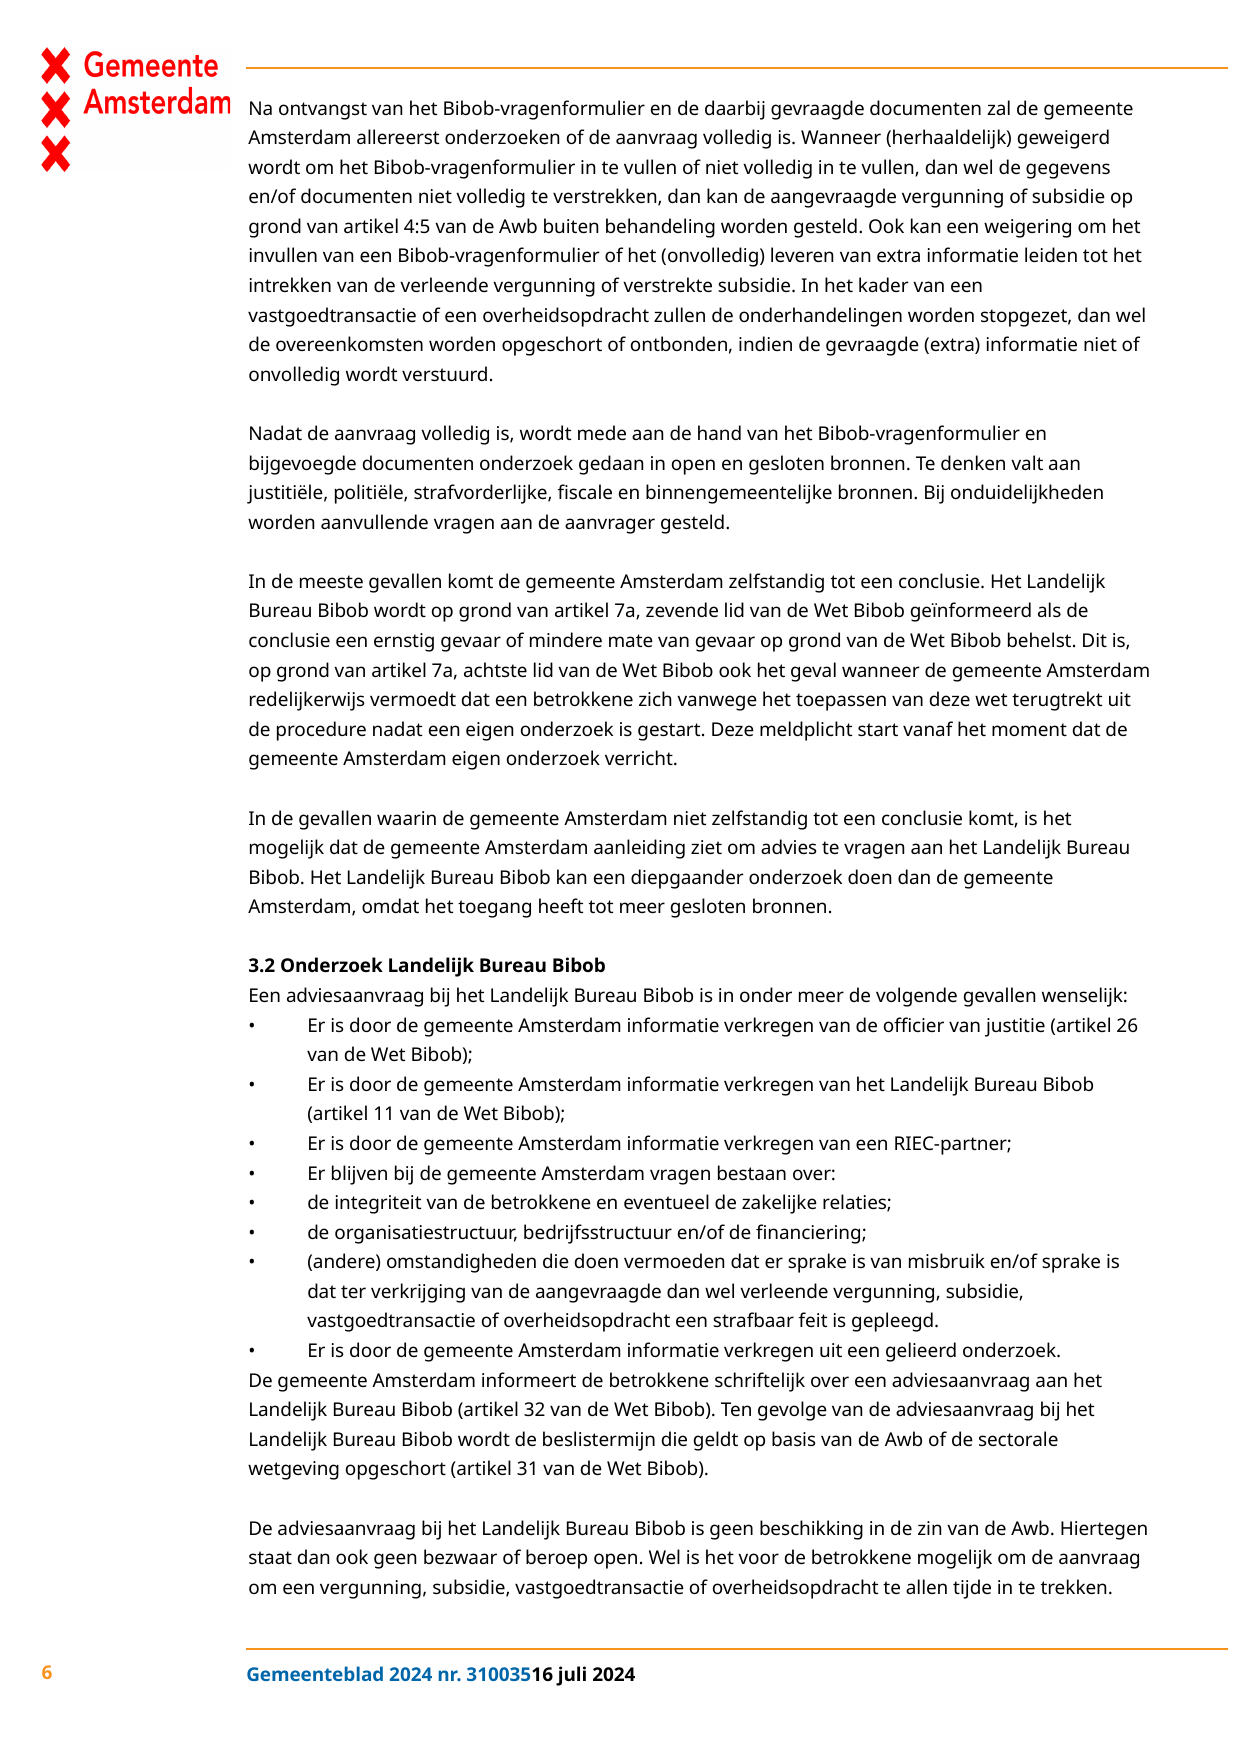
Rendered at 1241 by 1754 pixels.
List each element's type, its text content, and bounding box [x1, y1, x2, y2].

list Er is door de gemeente Amsterdam informatie verkregen uit een gelieerd onderzoek. [248, 1337, 1152, 1363]
text In de gevallen waarin de gemeente Amsterdam niet zelfstandig tot een conclusie komt, is het mogelijk dat de gemeente Amsterdam aanleiding ziet om advies te vragen aan het Landelijk Bureau Bibob. Het Landelijk Bureau Bibob kan een diepgaander onderzoek doen dan de gemeente Amsterdam, omdat het toegang heeft tot meer gesloten bronnen. [248, 805, 1152, 919]
list Er is door de gemeente Amsterdam informatie verkregen van de officier van justitie (artikel 26 van de Wet Bibob); [248, 1012, 1152, 1067]
list de organisatiestructuur, bedrijfsstructuur en/of de financiering; [248, 1219, 1152, 1245]
text Een adviesaanvraag bij het Landelijk Bureau Bibob is in onder meer de volgende gevallen wenselijk: [248, 982, 1152, 1008]
text In de meeste gevallen komt de gemeente Amsterdam zelfstandig tot een conclusie. Het Landelijk Bureau Bibob wordt op grond van artikel 7a, zevende lid van de Wet Bibob geïnformeerd als de conclusie een ernstig gevaar of mindere mate van gevaar op grond van de Wet Bibob behelst. Dit is, op grond van artikel 7a, achtste lid van de Wet Bibob ook het geval wanneer de gemeente Amsterdam redelijkerwijs vermoedt dat een betrokkene zich vanwege het toepassen van deze wet terugtrekt uit de procedure nadat een eigen onderzoek is gestart. Deze meldplicht start vanaf het moment dat de gemeente Amsterdam eigen onderzoek verricht. [248, 568, 1152, 771]
list Er is door de gemeente Amsterdam informatie verkregen van het Landelijk Bureau Bibob (artikel 11 van de Wet Bibob); [248, 1071, 1152, 1126]
text De adviesaanvraag bij het Landelijk Bureau Bibob is geen beschikking in de zin van de Awb. Hiertegen staat dan ook geen bezwaar of beroep open. Wel is het voor de betrokkene mogelijk om de aanvraag om een vergunning, subsidie, vastgoedtransactie of overheidsopdracht te allen tijde in te trekken. [248, 1515, 1152, 1600]
text 3.2 Onderzoek Landelijk Bureau Bibob [248, 953, 1152, 978]
picture [41, 47, 231, 172]
text Na ontvangst van het Bibob-vragenformulier en de daarbij gevraagde documenten zal de gemeente Amsterdam allereerst onderzoeken of de aanvraag volledig is. Wanneer (herhaaldelijk) geweigerd wordt om het Bibob-vragenformulier in te vullen of niet volledig in te vullen, dan wel de gegevens en/of documenten niet volledig te verstrekken, dan kan de aangevraagde vergunning of subsidie op grond van artikel 4:5 van de Awb buiten behandeling worden gesteld. Ook kan een weigering om het invullen van een Bibob-vragenformulier of het (onvolledig) leveren van extra informatie leiden tot het intrekken van de verleende vergunning of verstrekte subsidie. In het kader van een vastgoedtransactie of een overheidsopdracht zullen de onderhandelingen worden stopgezet, dan wel de overeenkomsten worden opgeschort of ontbonden, indien de gevraagde (extra) informatie niet of onvolledig wordt verstuurd. [248, 95, 1152, 387]
list de integriteit van de betrokkene en eventueel de zakelijke relaties; [248, 1189, 1152, 1215]
list Er is door de gemeente Amsterdam informatie verkregen van een RIEC-partner; [248, 1130, 1152, 1156]
text Nadat de aanvraag volledig is, wordt mede aan de hand van het Bibob-vragenformulier en bijgevoegde documenten onderzoek gedaan in open en gesloten bronnen. Te denken valt aan justitiële, politiële, strafvorderlijke, fiscale en binnengemeentelijke bronnen. Bij onduidelijkheden worden aanvullende vragen aan de aanvrager gesteld. [248, 420, 1152, 535]
list (andere) omstandigheden die doen vermoeden dat er sprake is van misbruik en/of sprake is dat ter verkrijging van de aangevraagde dan wel verleende vergunning, subsidie, vastgoedtransactie of overheidsopdracht een strafbaar feit is gepleegd. [248, 1248, 1152, 1333]
text De gemeente Amsterdam informeert de betrokkene schriftelijk over een adviesaanvraag aan het Landelijk Bureau Bibob (artikel 32 van de Wet Bibob). Ten gevolge van de adviesaanvraag bij het Landelijk Bureau Bibob wordt de beslistermijn die geldt op basis van de Awb of de sectorale wetgeving opgeschort (artikel 31 van de Wet Bibob). [248, 1367, 1152, 1481]
list Er blijven bij de gemeente Amsterdam vragen bestaan over: [248, 1160, 1152, 1186]
